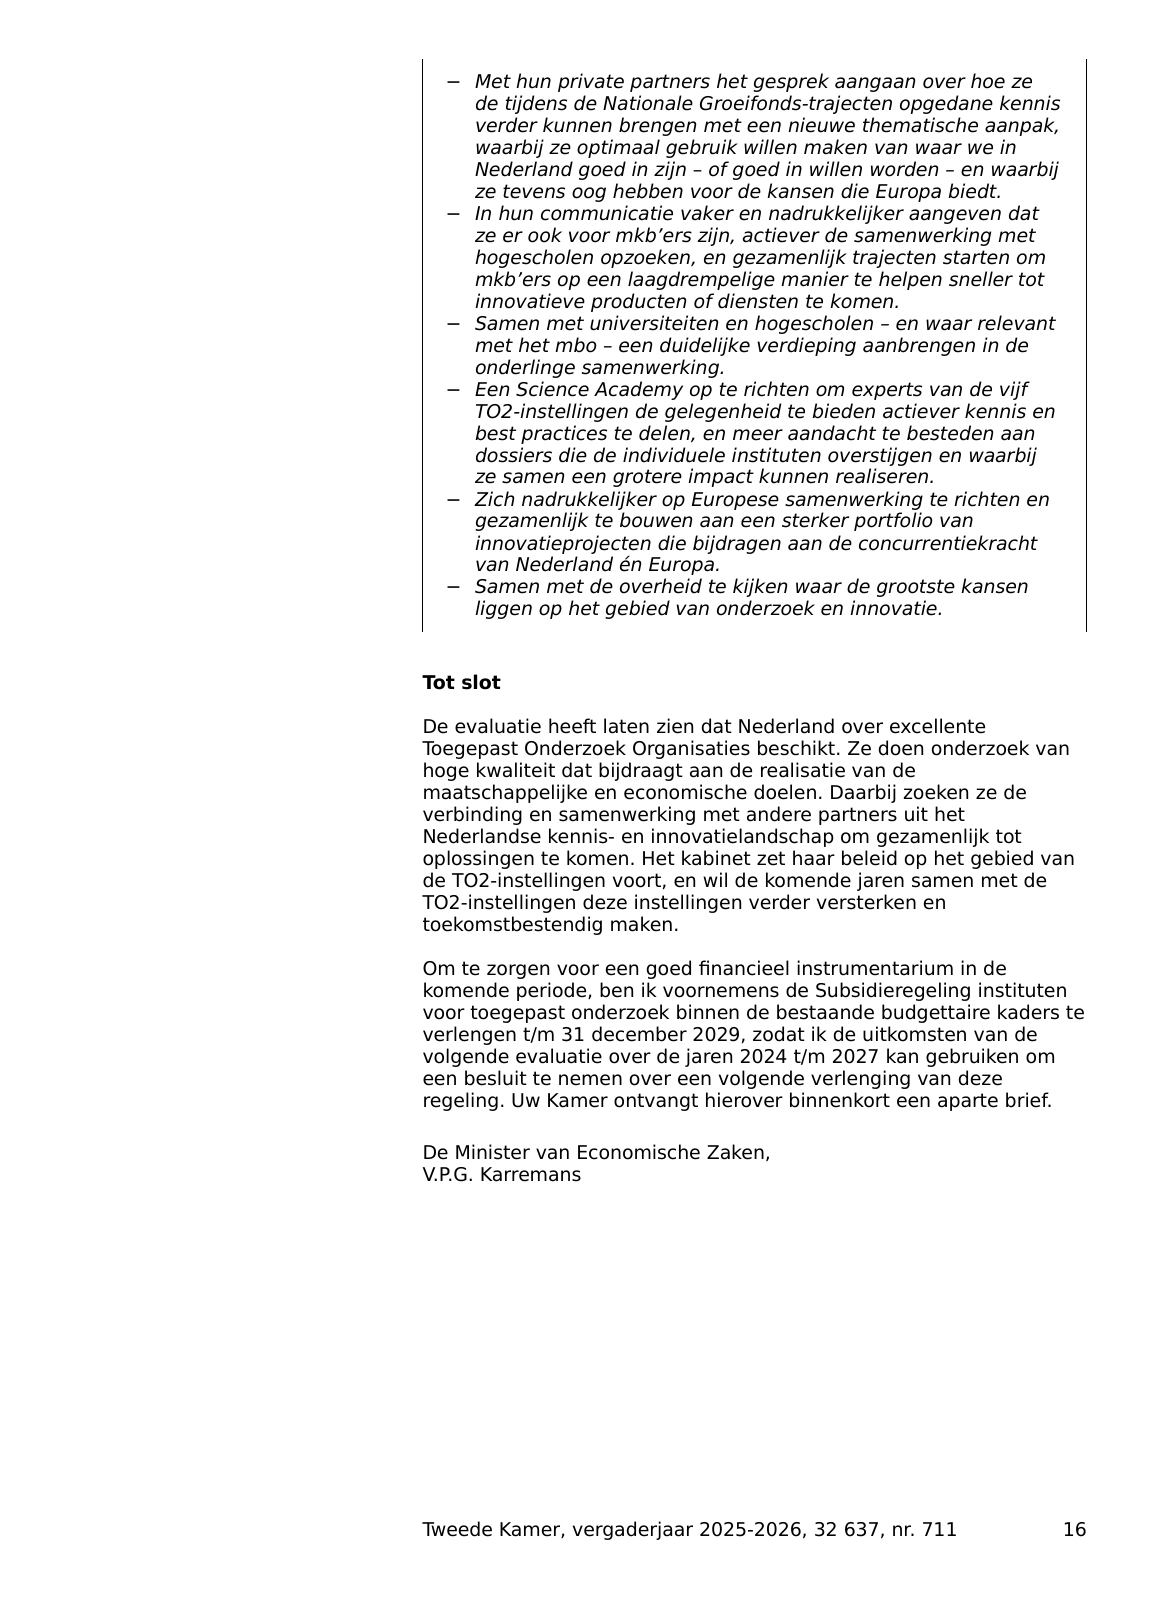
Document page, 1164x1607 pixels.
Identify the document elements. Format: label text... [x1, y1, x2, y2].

text De Minister van Economische Zaken, V.P.G. Karremans [422, 1142, 1087, 1186]
subtitle Tot slot [422, 672, 1087, 694]
table_header − Met hun private partners het gesprek aangaan over hoe ze de tijdens de Nationale Groeifonds-trajecten opgedane kennis verder kunnen brengen met een nieuwe thematische aanpak, waarbij ze optimaal gebruik willen maken van waar we in Nederland goed in zijn – of goed in willen worden – en waarbij ze tevens oog hebben voor de kansen die Europa biedt. − In hun communicatie vaker en nadrukkelijker aangeven dat ze er ook voor mkb’ers zijn, actiever de samenwerking met hogescholen opzoeken, en gezamenlijk trajecten starten om mkb’ers op een laagdrempelige manier te helpen sneller tot innovatieve producten of diensten te komen. − Samen met universiteiten en hogescholen – en waar relevant met het mbo – een duidelijke verdieping aanbrengen in de onderlinge samenwerking. − Een Science Academy op te richten om experts van de vijf TO2-instellingen de gelegenheid te bieden actiever kennis en best practices te delen, en meer aandacht te besteden aan dossiers die de individuele instituten overstijgen en waarbij ze samen een grotere impact kunnen realiseren. − Zich nadrukkelijker op Europese samenwerking te richten en gezamenlijk te bouwen aan een sterker portfolio van innovatieprojecten die bijdragen aan de concurrentiekracht van Nederland én Europa. − Samen met de overheid te kijken waar de grootste kansen liggen op het gebied van onderzoek en innovatie. [423, 59, 1086, 632]
text De evaluatie heeft laten zien dat Nederland over excellente Toegepast Onderzoek Organisaties beschikt. Ze doen onderzoek van hoge kwaliteit dat bijdraagt aan de realisatie van de maatschappelijke en economische doelen. Daarbij zoeken ze de verbinding en samenwerking met andere partners uit het Nederlandse kennis- en innovatielandschap om gezamenlijk tot oplossingen te komen. Het kabinet zet haar beleid op het gebied van de TO2-instellingen voort, en wil de komende jaren samen met de TO2-instellingen deze instellingen verder versterken en toekomstbestendig maken. [422, 716, 1087, 936]
text Om te zorgen voor een goed financieel instrumentarium in de komende periode, ben ik voornemens de Subsidieregeling instituten voor toegepast onderzoek binnen de bestaande budgettaire kaders te verlengen t/m 31 december 2029, zodat ik de uitkomsten van de volgende evaluatie over de jaren 2024 t/m 2027 kan gebruiken om een besluit te nemen over een volgende verlenging van deze regeling. Uw Kamer ontvangt hierover binnenkort een aparte brief. [422, 958, 1087, 1112]
